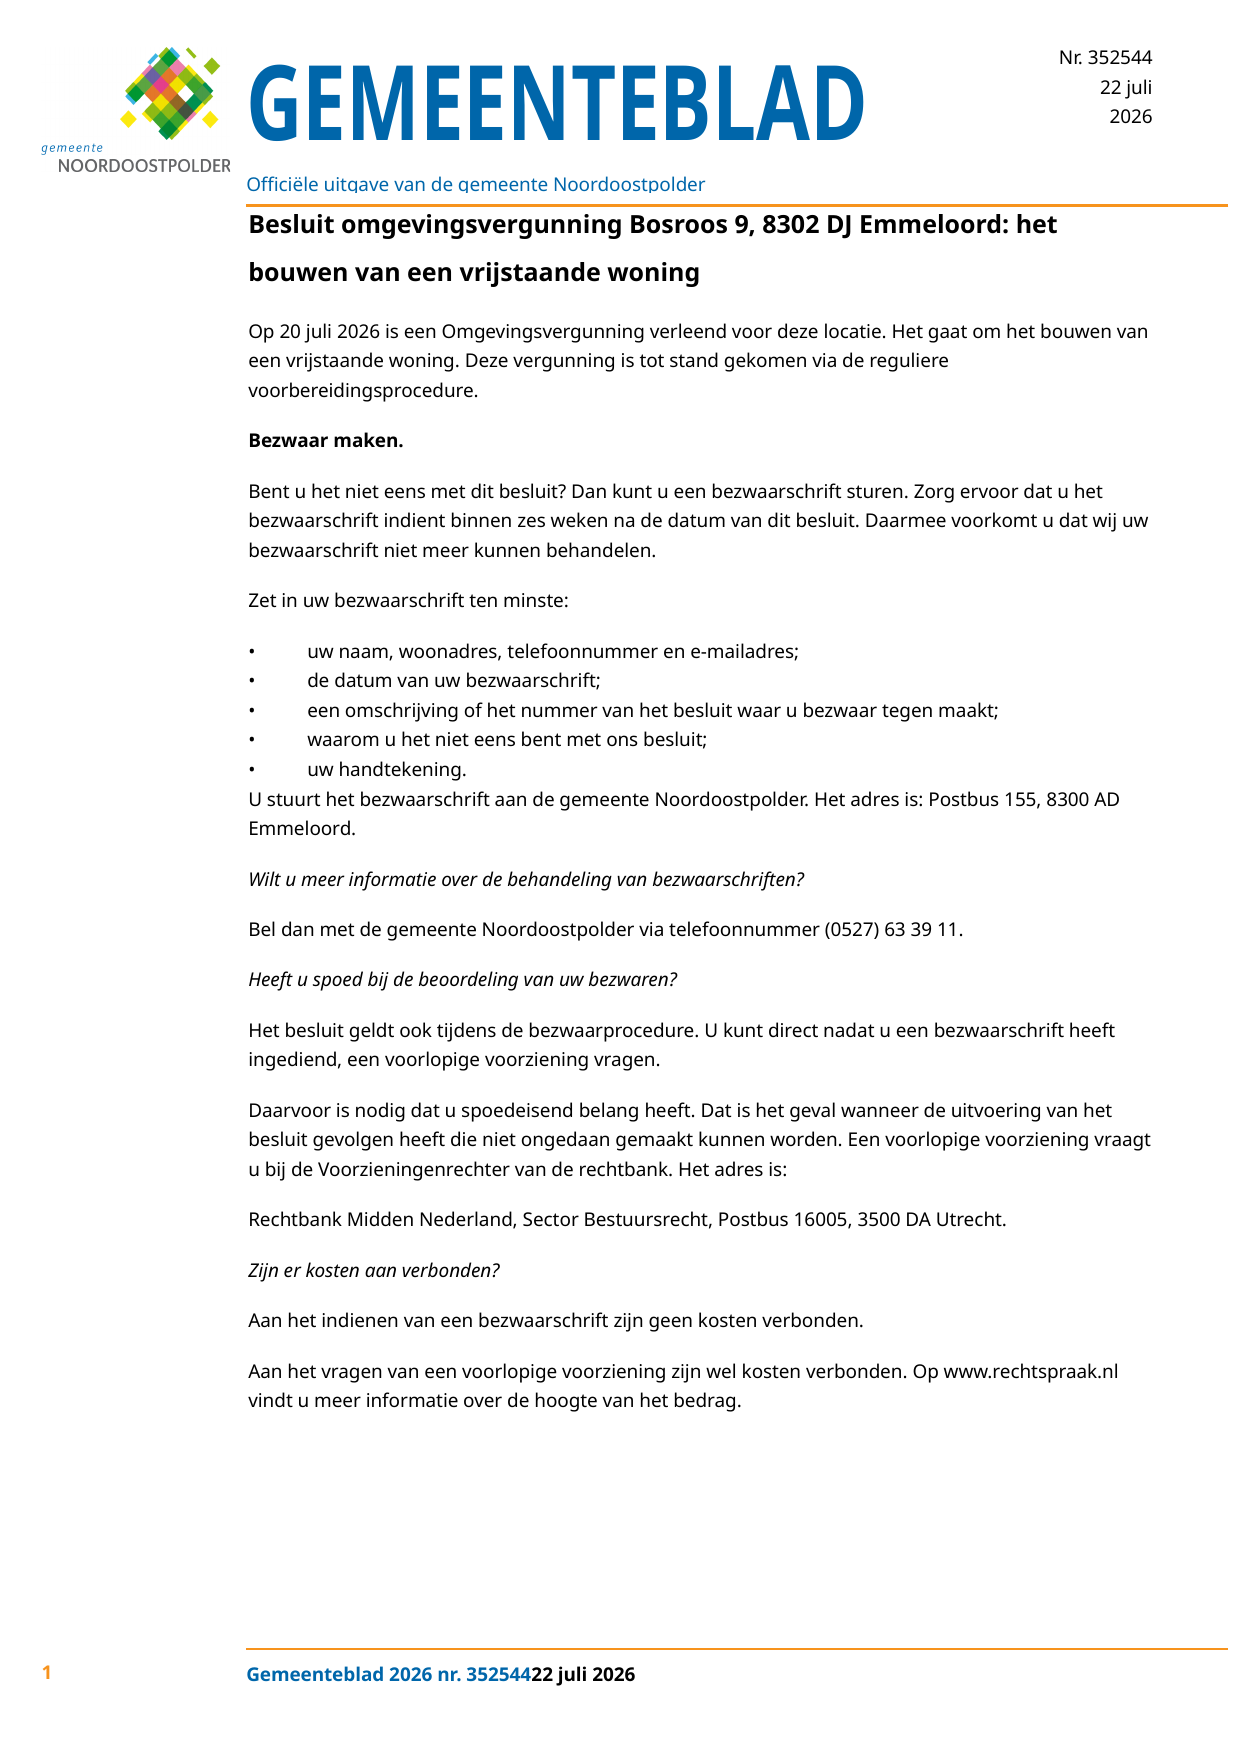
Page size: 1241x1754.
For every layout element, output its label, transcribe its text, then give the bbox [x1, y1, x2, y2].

text Zet in uw bezwaarschrift ten minste: [248, 587, 1152, 613]
list uw handtekening. [248, 756, 1152, 782]
list een omschrijving of het nummer van het besluit waar u bezwaar tegen maakt; [248, 697, 1152, 723]
text Bezwaar maken. [248, 427, 1152, 453]
text Zijn er kosten aan verbonden? [248, 1257, 1152, 1283]
text Rechtbank Midden Nederland, Sector Bestuursrecht, Postbus 16005, 3500 DA Utrecht. [248, 1207, 1152, 1232]
text Aan het indienen van een bezwaarschrift zijn geen kosten verbonden. [248, 1307, 1152, 1333]
text Het besluit geldt ook tijdens de bezwaarprocedure. U kunt direct nadat u een bezwaarschrift heeft ingediend, een voorlopige voorziening vragen. [248, 1017, 1152, 1072]
text Besluit omgevingsvergunning Bosroos 9, 8302 DJ Emmeloord: het bouwen van een vrijstaande woning [248, 207, 1152, 288]
text Bel dan met de gemeente Noordoostpolder via telefoonnummer (0527) 63 39 11. [248, 916, 1152, 942]
text Wilt u meer informatie over de behandeling van bezwaarschriften? [248, 866, 1152, 892]
text Daarvoor is nodig dat u spoedeisend belang heeft. Dat is het geval wanneer de uitvoering van het besluit gevolgen heeft die niet ongedaan gemaakt kunnen worden. Een voorlopige voorziening vraagt u bij de Voorzieningenrechter van de rechtbank. Het adres is: [248, 1097, 1152, 1182]
text Aan het vragen van een voorlopige voorziening zijn wel kosten verbonden. Op www.rechtspraak.nl vindt u meer informatie over de hoogte van het bedrag. [248, 1358, 1152, 1413]
picture [41, 47, 231, 172]
list de datum van uw bezwaarschrift; [248, 667, 1152, 693]
list waarom u het niet eens bent met ons besluit; [248, 727, 1152, 752]
text U stuurt het bezwaarschrift aan de gemeente Noordoostpolder. Het adres is: Postbus 155, 8300 AD Emmeloord. [248, 786, 1152, 841]
text Bent u het niet eens met dit besluit? Dan kunt u een bezwaarschrift sturen. Zorg ervoor dat u het bezwaarschrift indient binnen zes weken na de datum van dit besluit. Daarmee voorkomt u dat wij uw bezwaarschrift niet meer kunnen behandelen. [248, 478, 1152, 563]
list uw naam, woonadres, telefoonnummer en e-mailadres; [248, 638, 1152, 664]
text Heeft u spoed bij de beoordeling van uw bezwaren? [248, 967, 1152, 992]
text Op 20 juli 2026 is een Omgevingsvergunning verleend voor deze locatie. Het gaat om het bouwen van een vrijstaande woning. Deze vergunning is tot stand gekomen via de reguliere voorbereidingsprocedure. [248, 318, 1152, 403]
